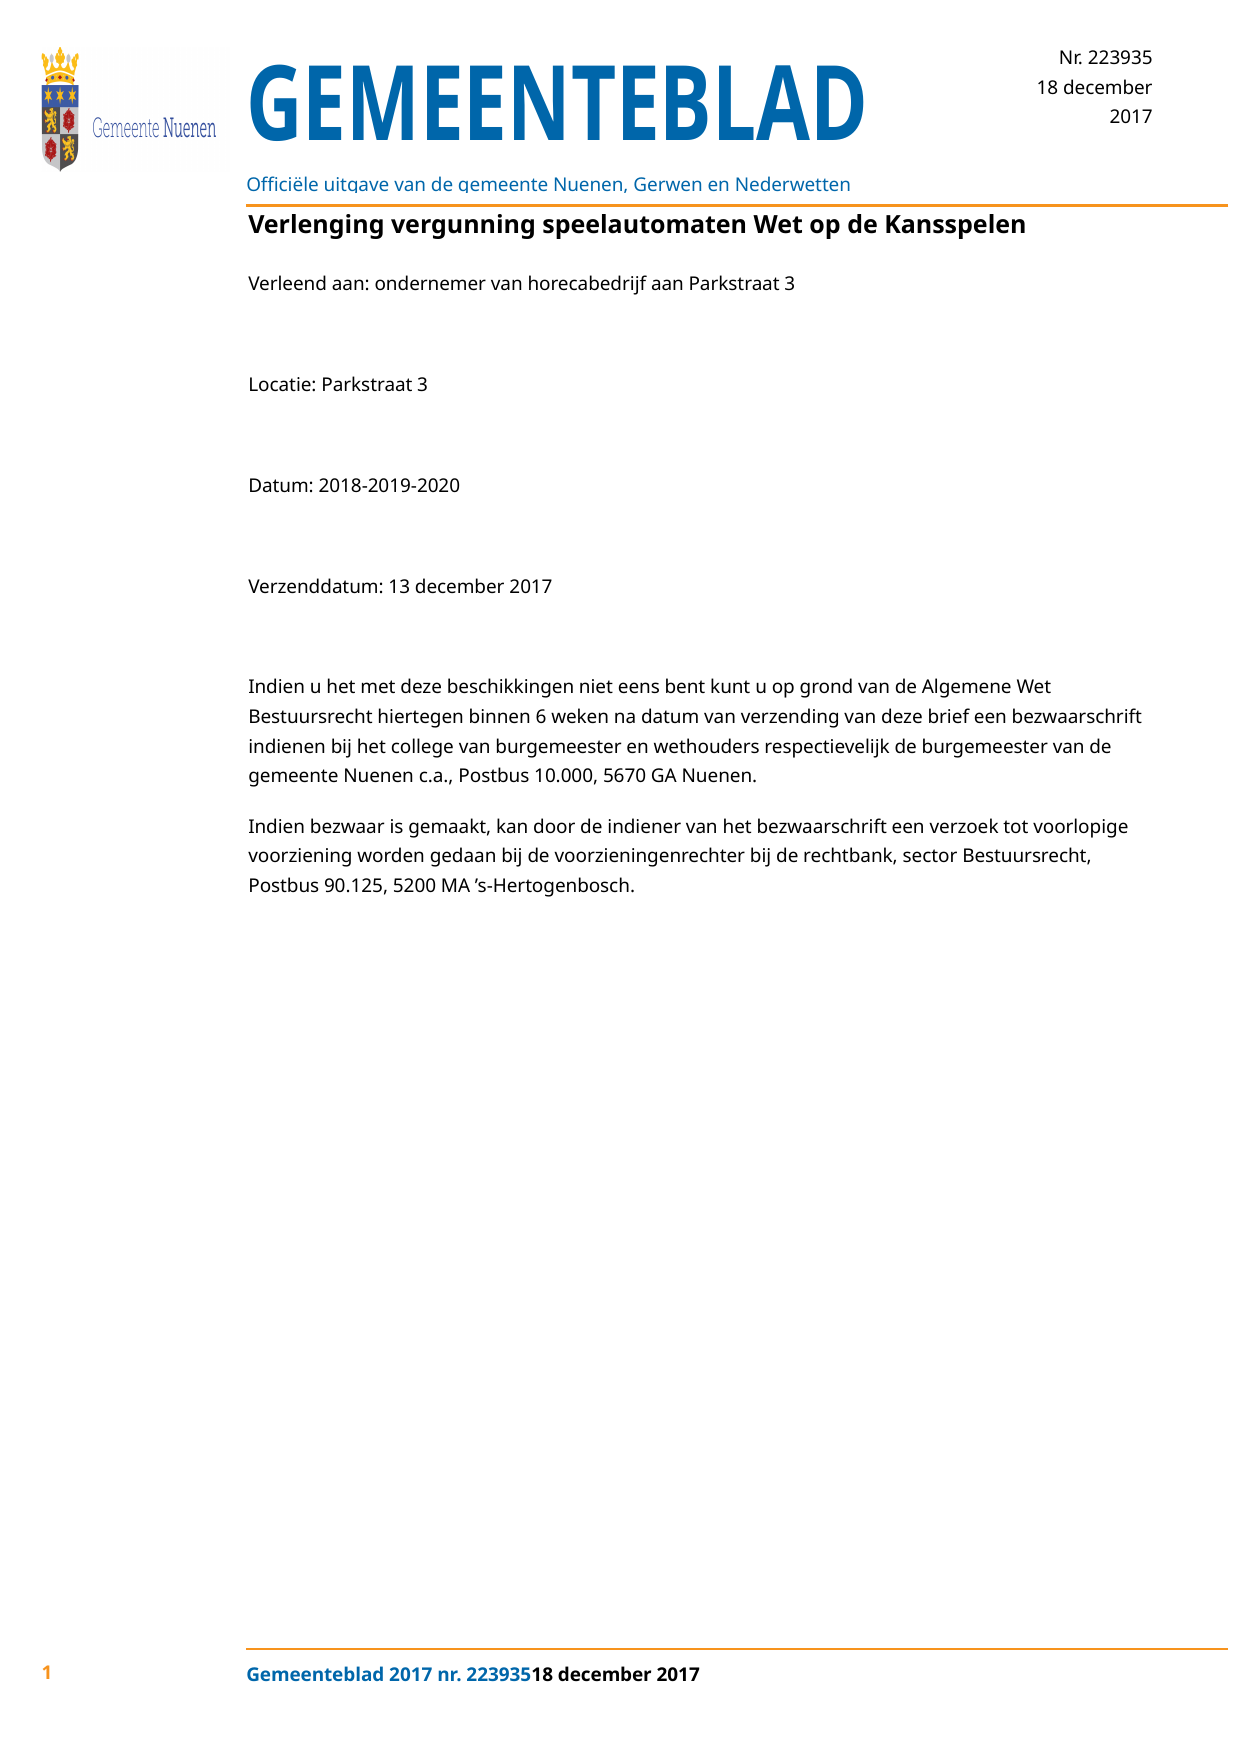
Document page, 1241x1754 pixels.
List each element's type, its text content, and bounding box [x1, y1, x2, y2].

text Indien u het met deze beschikkingen niet eens bent kunt u op grond van de Algemene Wet Bestuursrecht hiertegen binnen 6 weken na datum van verzending van deze brief een bezwaarschrift indienen bij het college van burgemeester en wethouders respectievelijk de burgemeester van de gemeente Nuenen c.a., Postbus 10.000, 5670 GA Nuenen. [248, 674, 1152, 788]
picture [41, 47, 231, 172]
text Locatie: Parkstraat 3 [248, 371, 1152, 397]
text Datum: 2018-2019-2020 [248, 472, 1152, 498]
text Indien bezwaar is gemaakt, kan door de indiener van het bezwaarschrift een verzoek tot voorlopige voorziening worden gedaan bij de voorzieningenrechter bij de rechtbank, sector Bestuursrecht, Postbus 90.125, 5200 MA ’s-Hertogenbosch. [248, 813, 1152, 898]
text Verzenddatum: 13 december 2017 [248, 573, 1152, 598]
text Verlenging vergunning speelautomaten Wet op de Kansspelen [248, 207, 1152, 241]
text Verleend aan: ondernemer van horecabedrijf aan Parkstraat 3 [248, 270, 1152, 296]
